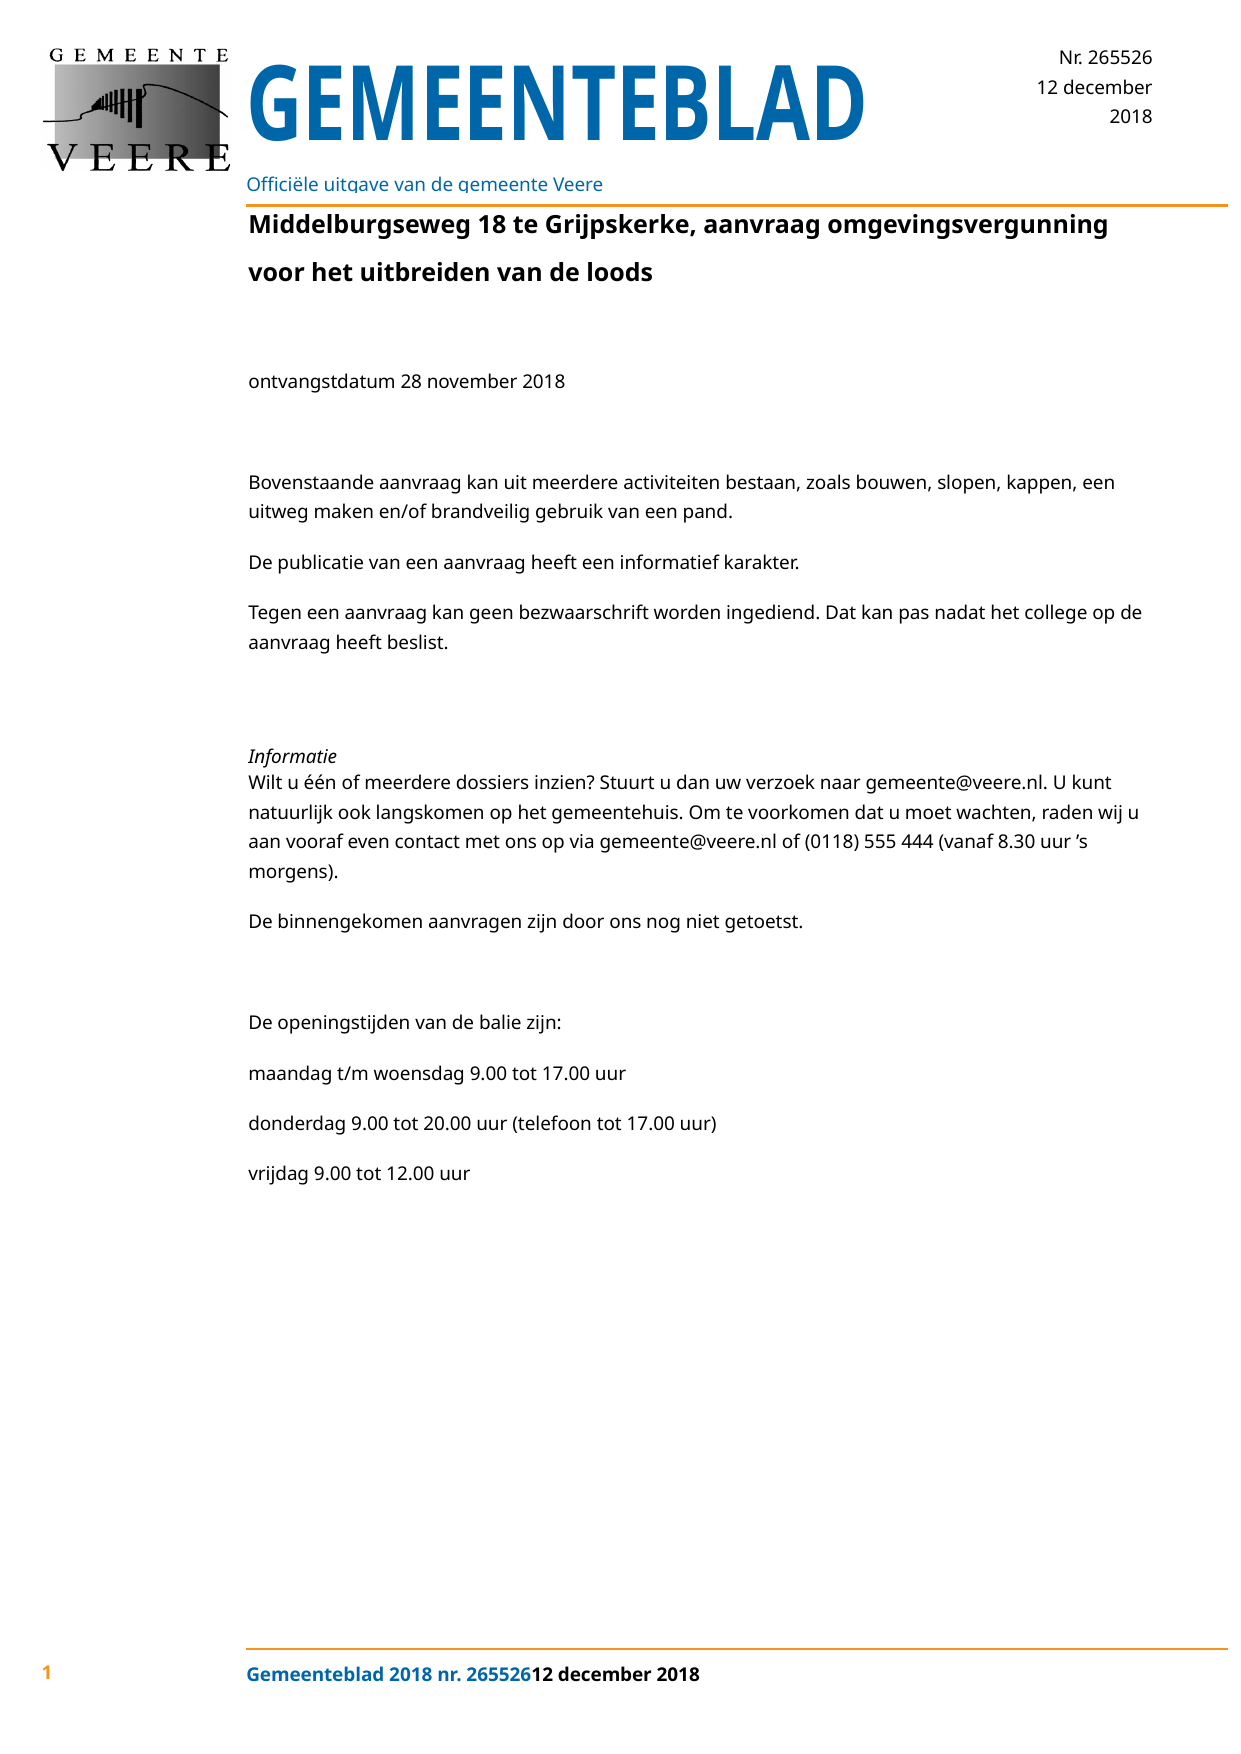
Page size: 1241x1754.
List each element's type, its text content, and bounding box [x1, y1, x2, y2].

text Tegen een aanvraag kan geen bezwaarschrift worden ingediend. Dat kan pas nadat het college op de aanvraag heeft beslist. [248, 599, 1152, 655]
text Wilt u één of meerdere dossiers inzien? Stuurt u dan uw verzoek naar gemeente@veere.nl. U kunt natuurlijk ook langskomen op het gemeentehuis. Om te voorkomen dat u moet wachten, raden wij u aan vooraf even contact met ons op via gemeente@veere.nl of (0118) 555 444 (vanaf 8.30 uur ’s morgens). [248, 769, 1152, 884]
text Middelburgseweg 18 te Grijpskerke, aanvraag omgevingsvergunning voor het uitbreiden van de loods [248, 207, 1152, 288]
picture [41, 47, 231, 172]
text ontvangstdatum 28 november 2018 [248, 368, 1152, 394]
text Informatie [248, 743, 1152, 769]
text De openingstijden van de balie zijn: [248, 1009, 1152, 1035]
text donderdag 9.00 tot 20.00 uur (telefoon tot 17.00 uur) [248, 1110, 1152, 1136]
text De publicatie van een aanvraag heeft een informatief karakter. [248, 549, 1152, 575]
text vrijdag 9.00 tot 12.00 uur [248, 1161, 1152, 1186]
text Bovenstaande aanvraag kan uit meerdere activiteiten bestaan, zoals bouwen, slopen, kappen, een uitweg maken en/of brandveilig gebruik van een pand. [248, 469, 1152, 524]
text maandag t/m woensdag 9.00 tot 17.00 uur [248, 1060, 1152, 1085]
text De binnengekomen aanvragen zijn door ons nog niet getoetst. [248, 908, 1152, 934]
